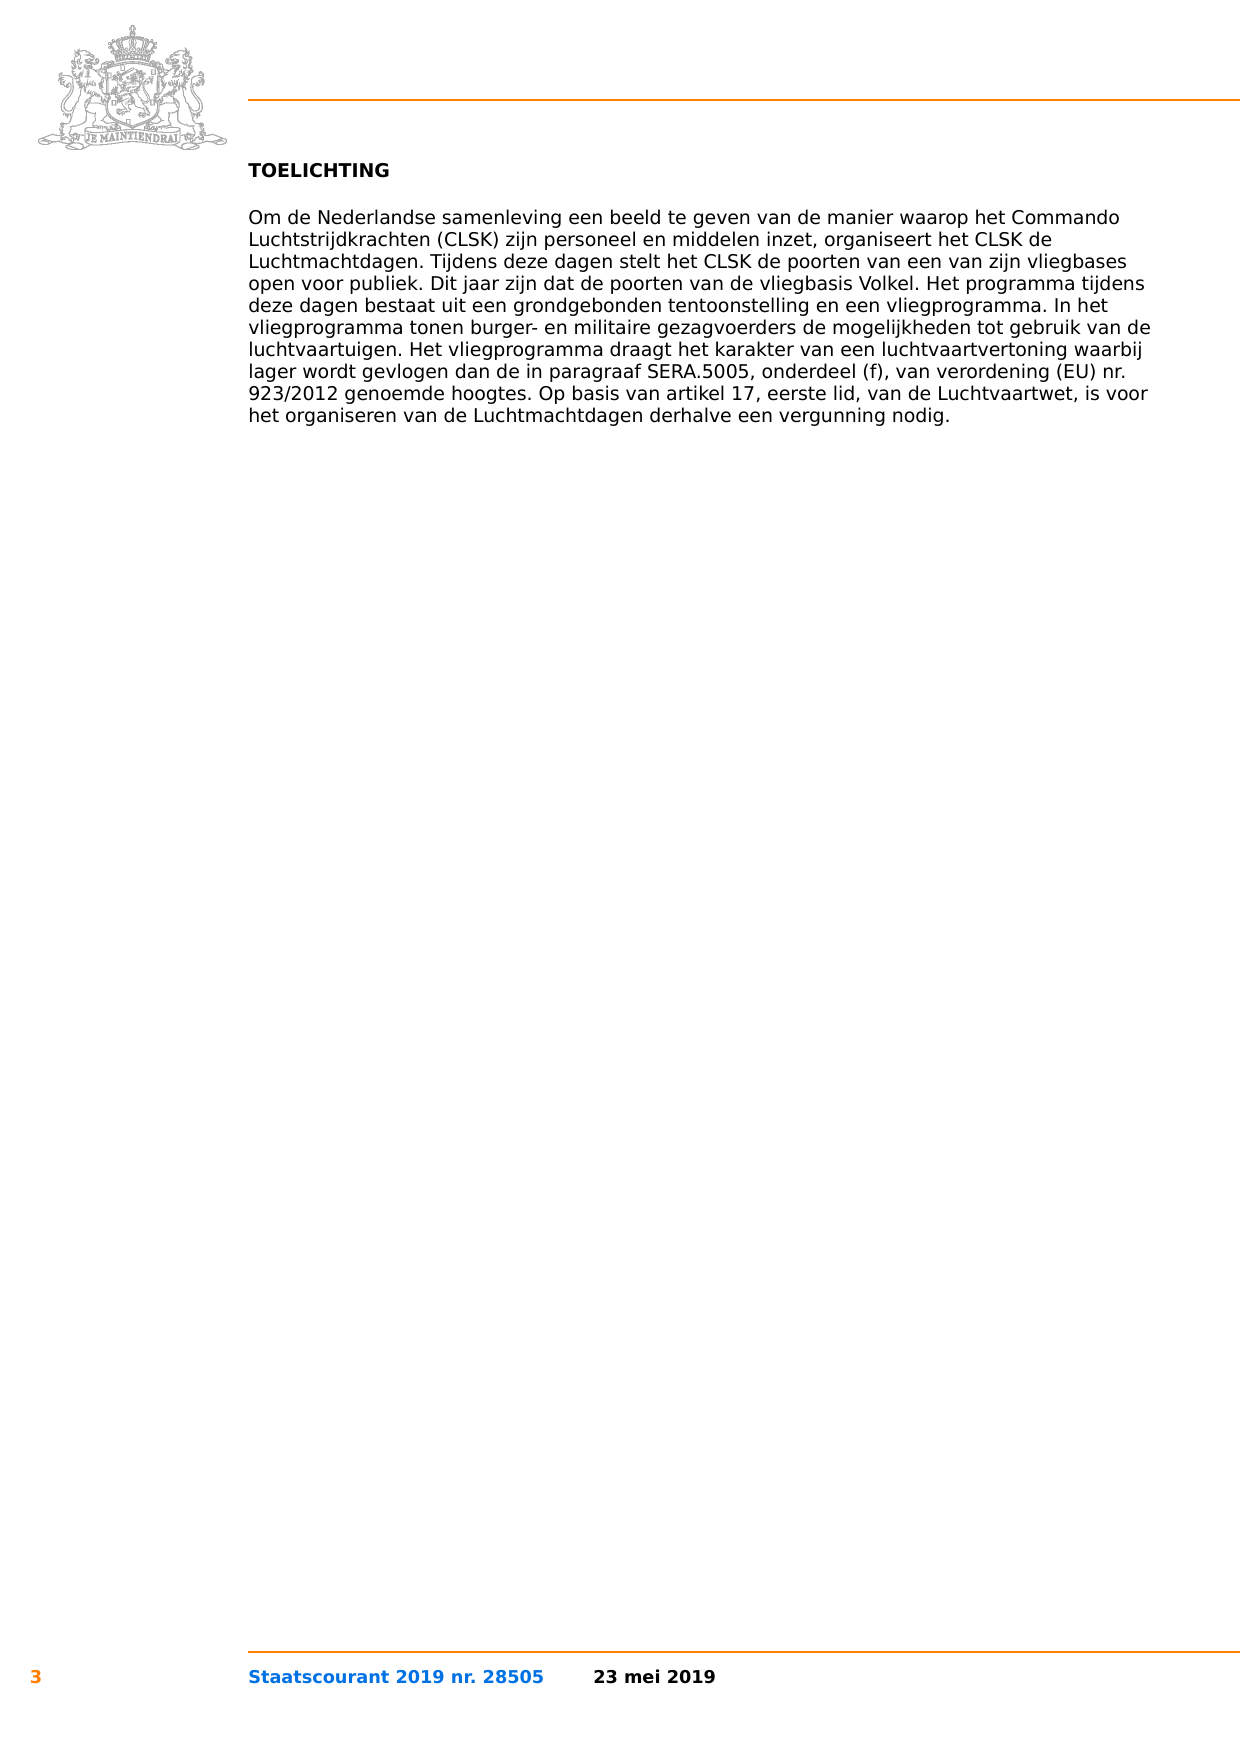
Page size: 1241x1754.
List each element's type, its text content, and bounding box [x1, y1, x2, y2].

subtitle TOELICHTING [248, 160, 1163, 182]
picture [38, 25, 227, 150]
text Om de Nederlandse samenleving een beeld te geven van de manier waarop het Commando Luchtstrijdkrachten (CLSK) zijn personeel en middelen inzet, organiseert het CLSK de Luchtmachtdagen. Tijdens deze dagen stelt het CLSK de poorten van een van zijn vliegbases open voor publiek. Dit jaar zijn dat de poorten van de vliegbasis Volkel. Het programma tijdens deze dagen bestaat uit een grondgebonden tentoonstelling en een vliegprogramma. In het vliegprogramma tonen burger- en militaire gezagvoerders de mogelijkheden tot gebruik van de luchtvaartuigen. Het vliegprogramma draagt het karakter van een luchtvaartvertoning waarbij lager wordt gevlogen dan de in paragraaf SERA.5005, onderdeel (f), van verordening (EU) nr. 923/2012 genoemde hoogtes. Op basis van artikel 17, eerste lid, van de Luchtvaartwet, is voor het organiseren van de Luchtmachtdagen derhalve een vergunning nodig. [248, 207, 1163, 427]
